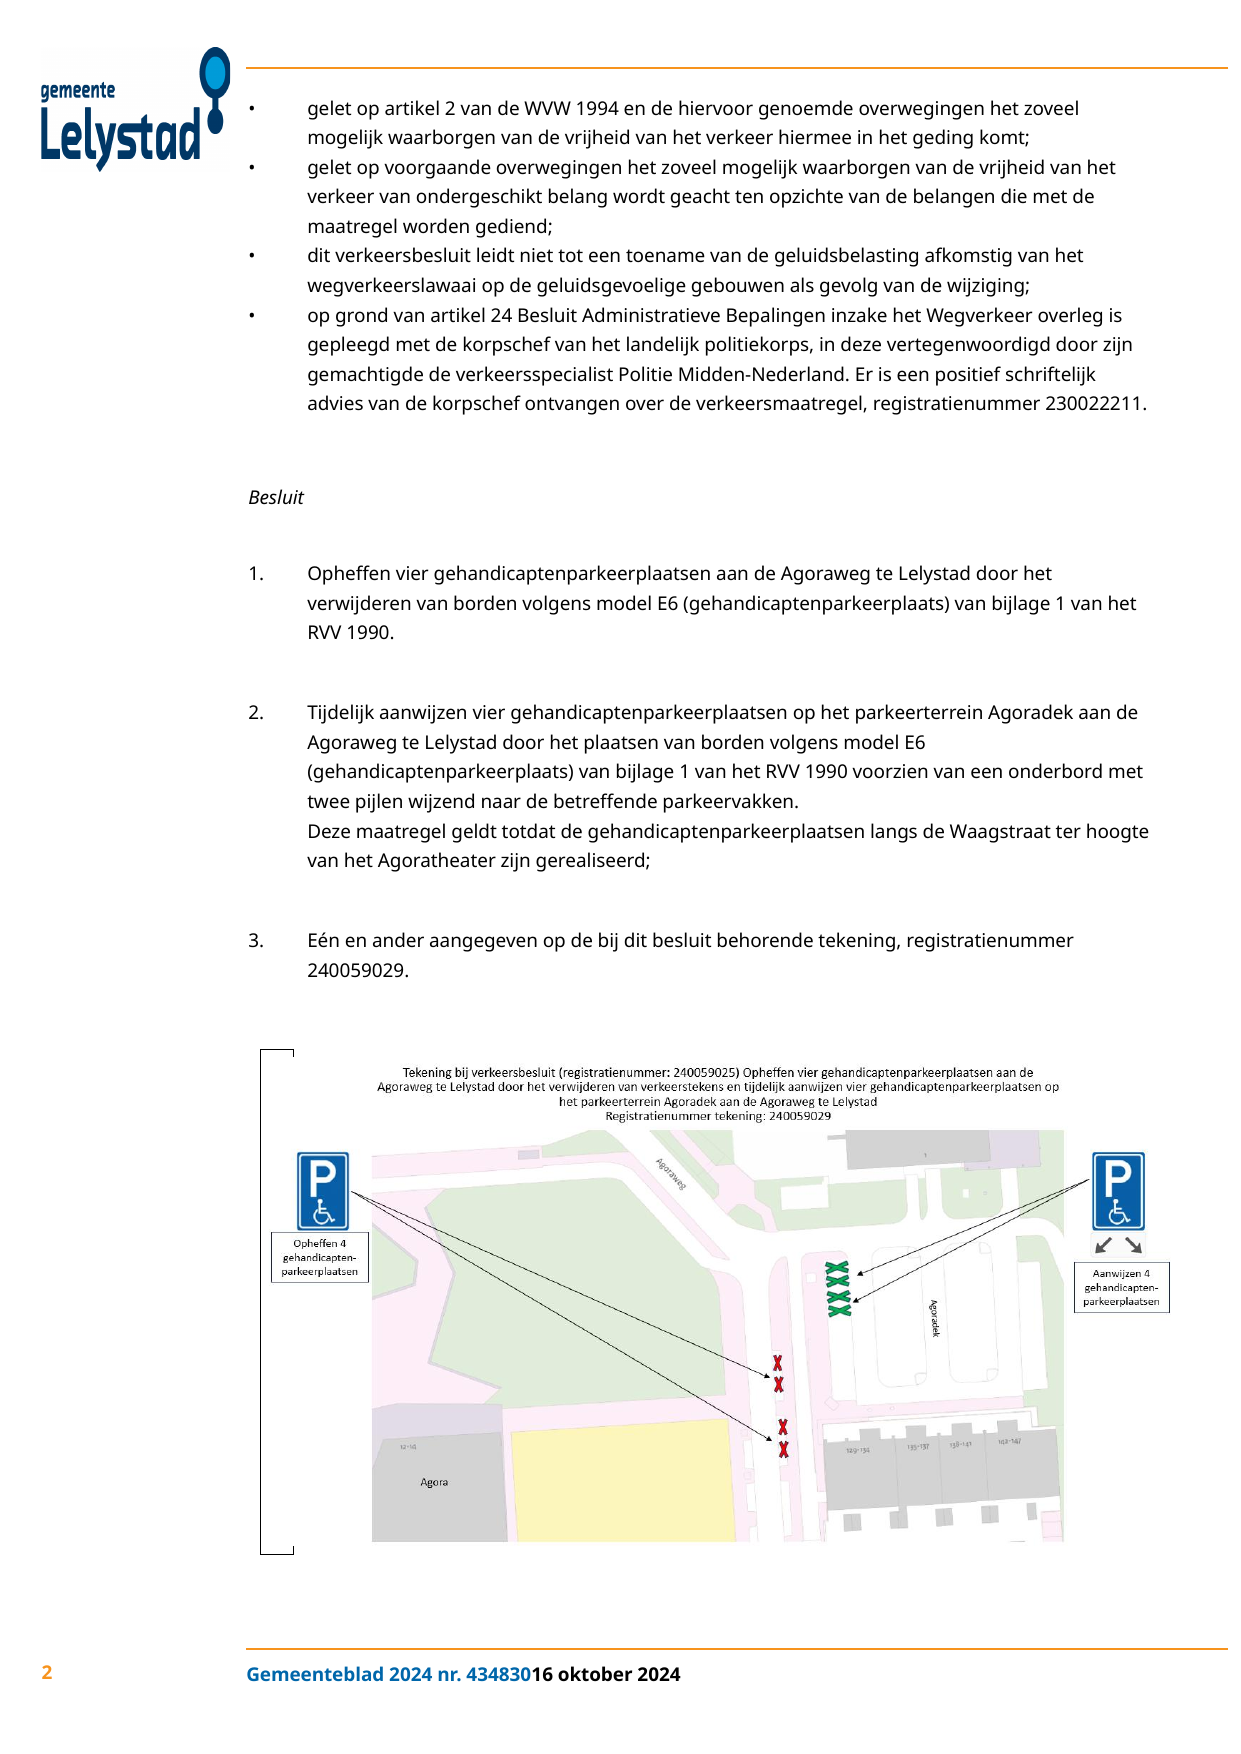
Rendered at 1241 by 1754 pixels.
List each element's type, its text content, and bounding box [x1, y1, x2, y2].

list dit verkeersbesluit leidt niet tot een toename van de geluidsbelasting afkomstig van het wegverkeerslawaai op de geluidsgevoelige gebouwen als gevolg van de wijziging; [248, 243, 1152, 298]
list Tijdelijk aanwijzen vier gehandicaptenparkeerplaatsen op het parkeerterrein Agoradek aan de Agoraweg te Lelystad door het plaatsen van borden volgens model E6 (gehandicaptenparkeerplaats) van bijlage 1 van het RVV 1990 voorzien van een onderbord met twee pijlen wijzend naar de betreffende parkeervakken. [248, 699, 1152, 814]
list Deze maatregel geldt totdat de gehandicaptenparkeerplaatsen langs de Waagstraat ter hoogte van het Agoratheater zijn gerealiseerd; [248, 818, 1152, 873]
list op grond van artikel 24 Besluit Administratieve Bepalingen inzake het Wegverkeer overleg is gepleegd met de korpschef van het landelijk politiekorps, in deze vertegenwoordigd door zijn gemachtigde de verkeersspecialist Politie Midden-Nederland. Er is een positief schriftelijk advies van de korpschef ontvangen over de verkeersmaatregel, registratienummer 230022211. [248, 302, 1152, 416]
list Opheffen vier gehandicaptenparkeerplaatsen aan de Agoraweg te Lelystad door het verwijderen van borden volgens model E6 (gehandicaptenparkeerplaats) van bijlage 1 van het RVV 1990. [248, 560, 1152, 645]
list Eén en ander aangegeven op de bij dit besluit behorende tekening, registratienummer 240059029. [248, 927, 1152, 983]
picture [268, 1057, 1173, 1546]
picture [41, 47, 231, 172]
list gelet op artikel 2 van de WVW 1994 en de hiervoor genoemde overwegingen het zoveel mogelijk waarborgen van de vrijheid van het verkeer hiermee in het geding komt; [248, 95, 1152, 150]
list gelet op voorgaande overwegingen het zoveel mogelijk waarborgen van de vrijheid van het verkeer van ondergeschikt belang wordt geacht ten opzichte van de belangen die met de maatregel worden gediend; [248, 154, 1152, 239]
text Besluit [248, 484, 1152, 510]
